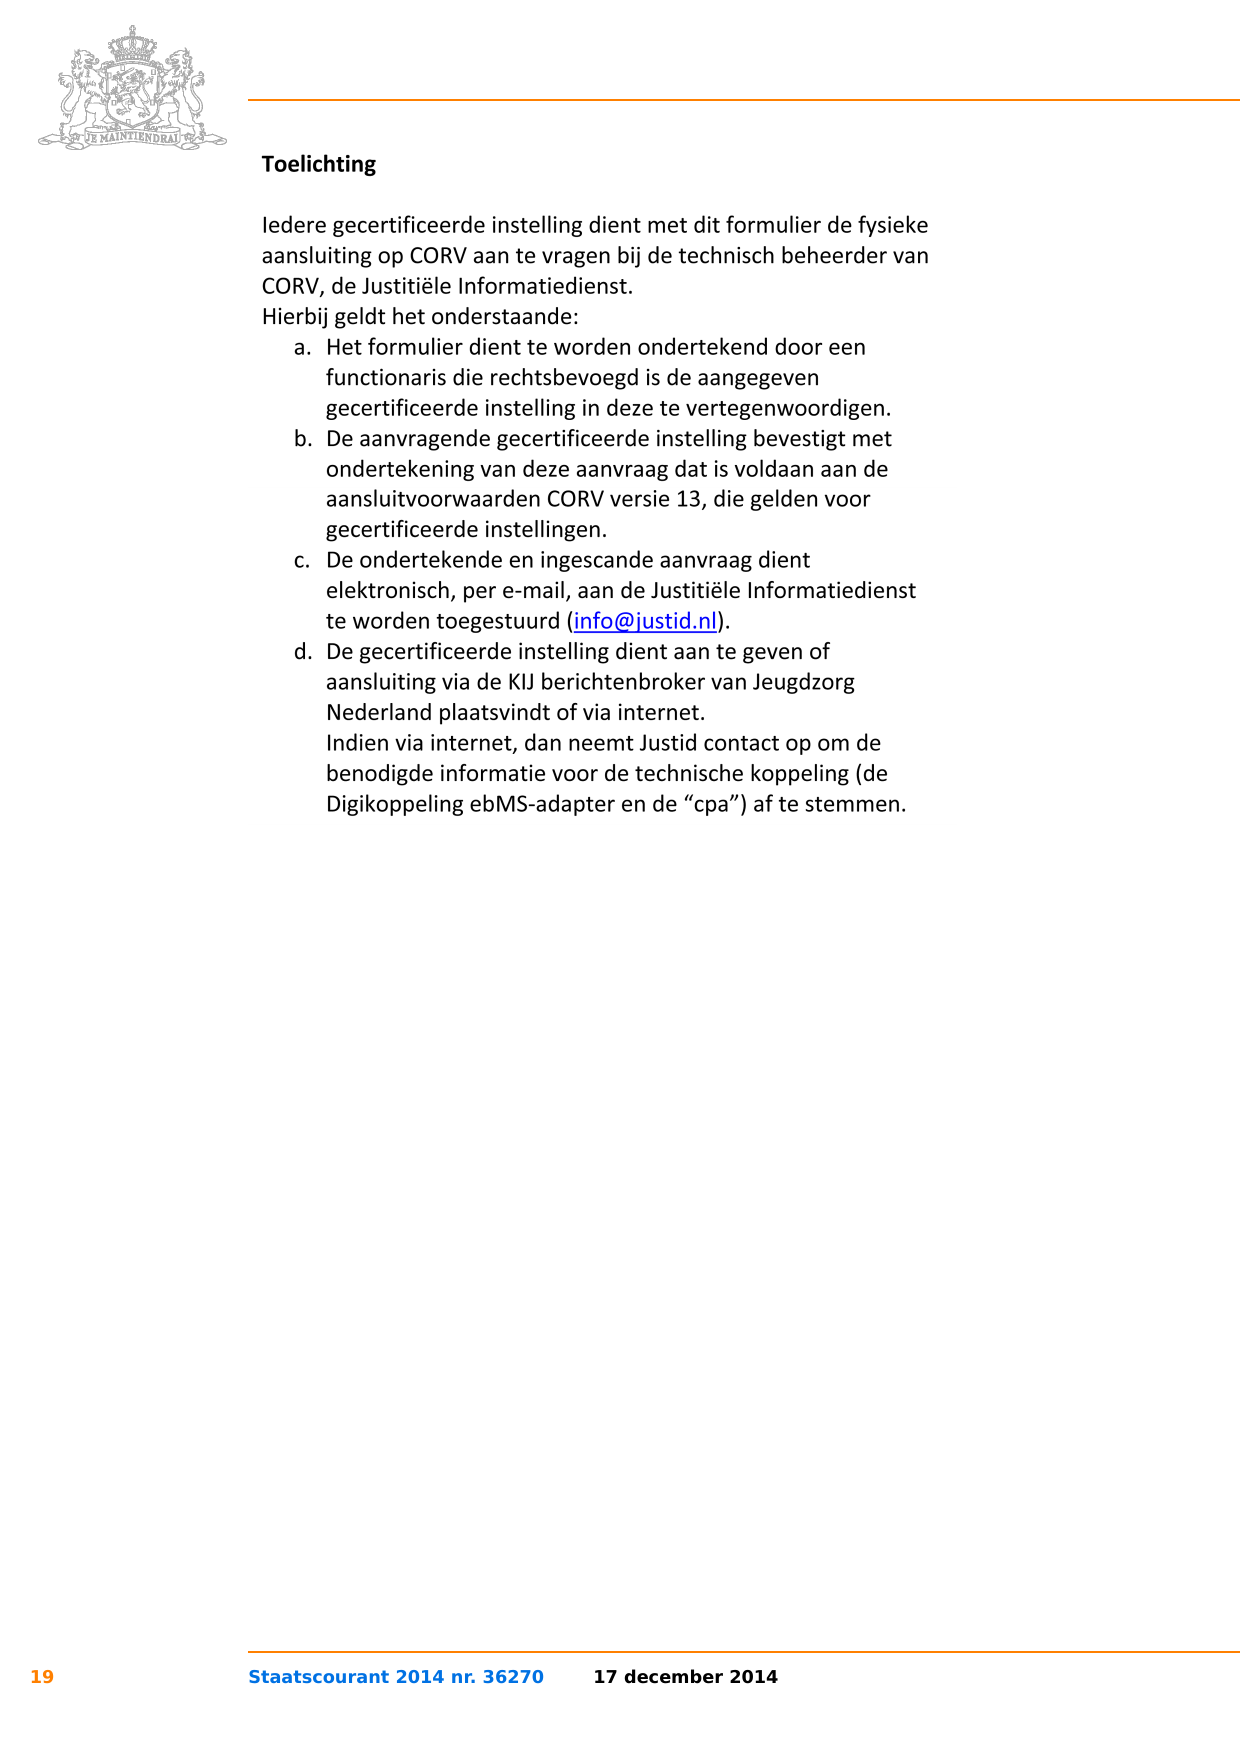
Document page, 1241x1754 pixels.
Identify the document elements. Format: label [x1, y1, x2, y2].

picture [248, 151, 957, 825]
picture [38, 25, 227, 150]
